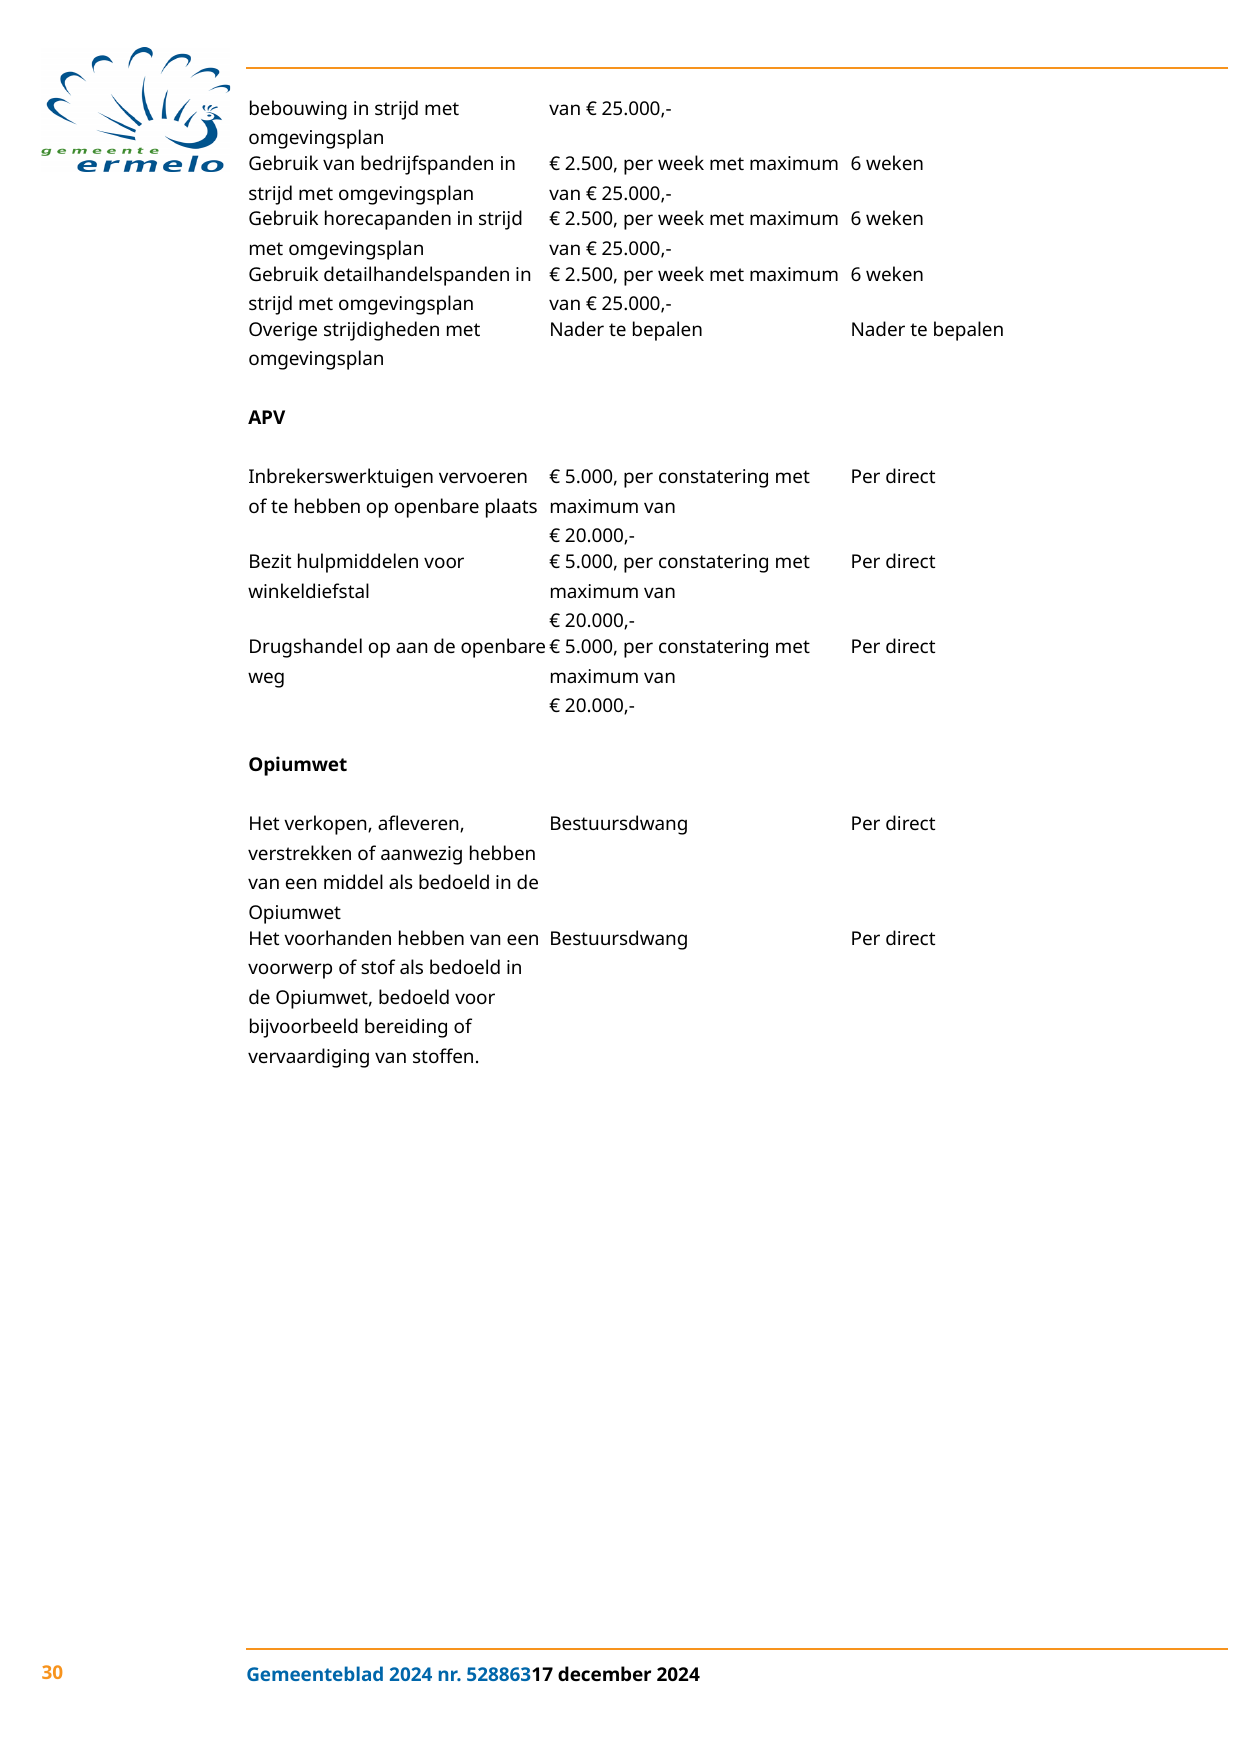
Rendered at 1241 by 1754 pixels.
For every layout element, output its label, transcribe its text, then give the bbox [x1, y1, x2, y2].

picture [41, 47, 231, 172]
table_cell Gebruik detailhandelspanden in strijd met omgevingsplan [248, 261, 549, 316]
table_cell bebouwing in strijd met omgevingsplan [248, 95, 549, 150]
table_header Per direct [850, 810, 1152, 925]
table_cell Per direct [850, 548, 1152, 633]
table_header Inbrekerswerktuigen vervoeren of te hebben op openbare plaats [248, 464, 549, 548]
table_cell € 5.000, per constatering met maximum van € 20.000,- [549, 633, 850, 718]
table_cell Nader te bepalen [850, 316, 1152, 371]
table_cell Gebruik horecapanden in strijd met omgevingsplan [248, 205, 549, 261]
table_cell Per direct [850, 925, 1152, 1069]
table_cell Bestuursdwang [549, 925, 850, 1069]
table_cell [850, 95, 1152, 150]
table_header Het verkopen, afleveren, verstrekken of aanwezig hebben van een middel als bedoeld in de Opiumwet [248, 810, 549, 925]
table_header Per direct [850, 464, 1152, 548]
table_cell € 2.500, per week met maximum van € 25.000,- [549, 261, 850, 316]
table_cell 6 weken [850, 261, 1152, 316]
table_cell Het voorhanden hebben van een voorwerp of stof als bedoeld in de Opiumwet, bedoeld voor bijvoorbeeld bereiding of vervaardiging van stoffen. [248, 925, 549, 1069]
table_cell Bezit hulpmiddelen voor winkeldiefstal [248, 548, 549, 633]
table_cell van € 25.000,- [549, 95, 850, 150]
table_cell Overige strijdigheden met omgevingsplan [248, 316, 549, 371]
table_cell 6 weken [850, 150, 1152, 205]
table_cell € 2.500, per week met maximum van € 25.000,- [549, 150, 850, 205]
table_cell Gebruik van bedrijfspanden in strijd met omgevingsplan [248, 150, 549, 205]
text APV [248, 404, 1152, 430]
table_cell € 2.500, per week met maximum van € 25.000,- [549, 205, 850, 261]
table_cell 6 weken [850, 205, 1152, 261]
table_header € 5.000, per constatering met maximum van € 20.000,- [549, 464, 850, 548]
table_header Bestuursdwang [549, 810, 850, 925]
table_cell € 5.000, per constatering met maximum van € 20.000,- [549, 548, 850, 633]
table_cell Nader te bepalen [549, 316, 850, 371]
table_cell Per direct [850, 633, 1152, 718]
text Opiumwet [248, 751, 1152, 777]
table_cell Drugshandel op aan de openbare weg [248, 633, 549, 718]
